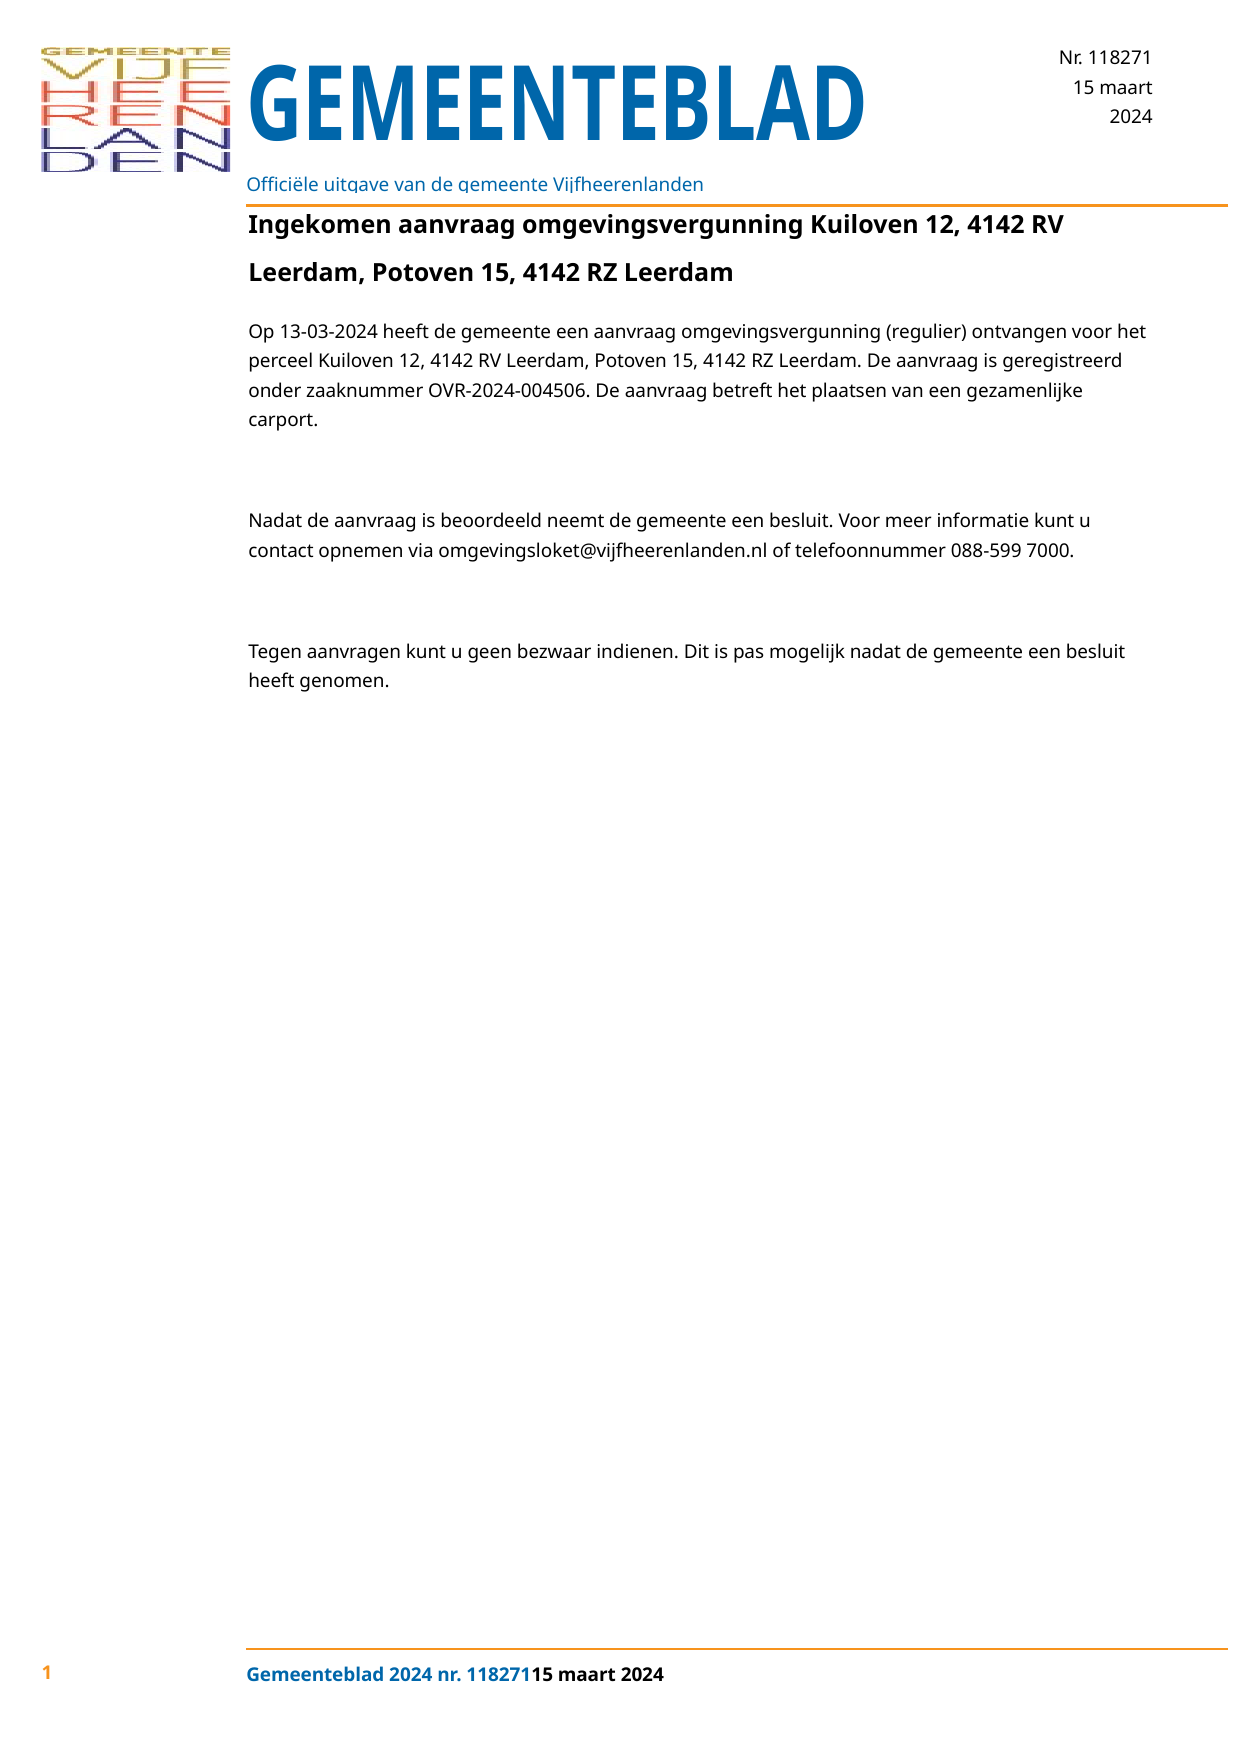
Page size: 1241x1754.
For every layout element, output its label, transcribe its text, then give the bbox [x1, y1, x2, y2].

text Ingekomen aanvraag omgevingsvergunning Kuiloven 12, 4142 RV Leerdam, Potoven 15, 4142 RZ Leerdam [248, 207, 1152, 288]
picture [41, 47, 231, 172]
text Tegen aanvragen kunt u geen bezwaar indienen. Dit is pas mogelijk nadat de gemeente een besluit heeft genomen. [248, 638, 1152, 693]
text Nadat de aanvraag is beoordeeld neemt de gemeente een besluit. Voor meer informatie kunt u contact opnemen via omgevingsloket@vijfheerenlanden.nl of telefoonnummer 088-599 7000. [248, 507, 1152, 563]
text Op 13-03-2024 heeft de gemeente een aanvraag omgevingsvergunning (regulier) ontvangen voor het perceel Kuiloven 12, 4142 RV Leerdam, Potoven 15, 4142 RZ Leerdam. De aanvraag is geregistreerd onder zaaknummer OVR-2024-004506. De aanvraag betreft het plaatsen van een gezamenlijke carport. [248, 318, 1152, 432]
